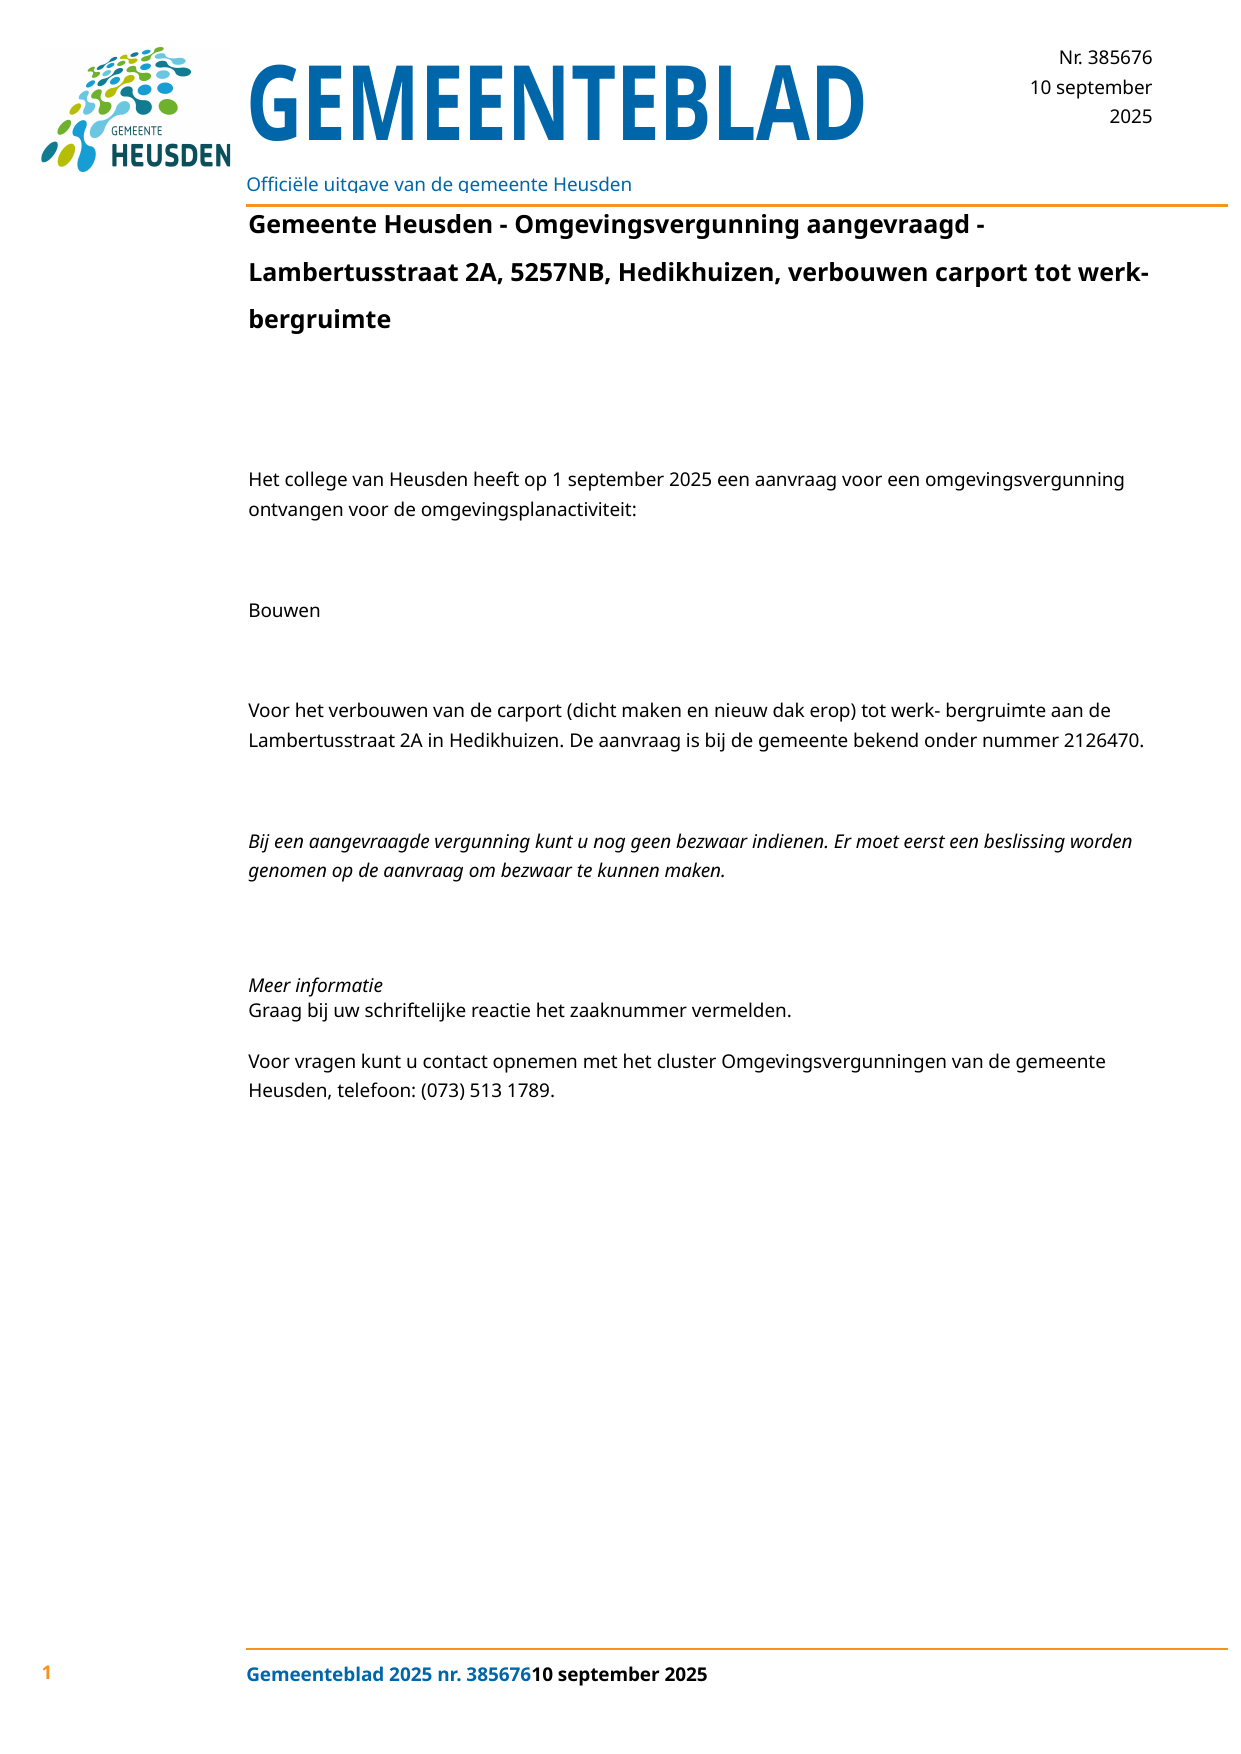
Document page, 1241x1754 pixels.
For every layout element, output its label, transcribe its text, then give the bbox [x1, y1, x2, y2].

text Bij een aangevraagde vergunning kunt u nog geen bezwaar indienen. Er moet eerst een beslissing worden genomen op de aanvraag om bezwaar te kunnen maken. [248, 828, 1152, 883]
text Meer informatie [248, 972, 1152, 998]
text Voor het verbouwen van de carport (dicht maken en nieuw dak erop) tot werk- bergruimte aan de Lambertusstraat 2A in Hedikhuizen. De aanvraag is bij de gemeente bekend onder nummer 2126470. [248, 698, 1152, 753]
picture [41, 47, 231, 172]
text Voor vragen kunt u contact opnemen met het cluster Omgevingsvergunningen van de gemeente Heusden, telefoon: (073) 513 1789. [248, 1048, 1152, 1103]
text Gemeente Heusden - Omgevingsvergunning aangevraagd - Lambertusstraat 2A, 5257NB, Hedikhuizen, verbouwen carport tot werk- bergruimte [248, 207, 1152, 336]
text Graag bij uw schriftelijke reactie het zaaknummer vermelden. [248, 998, 1152, 1023]
text Bouwen [248, 597, 1152, 622]
text Het college van Heusden heeft op 1 september 2025 een aanvraag voor een omgevingsvergunning ontvangen voor de omgevingsplanactiviteit: [248, 466, 1152, 522]
